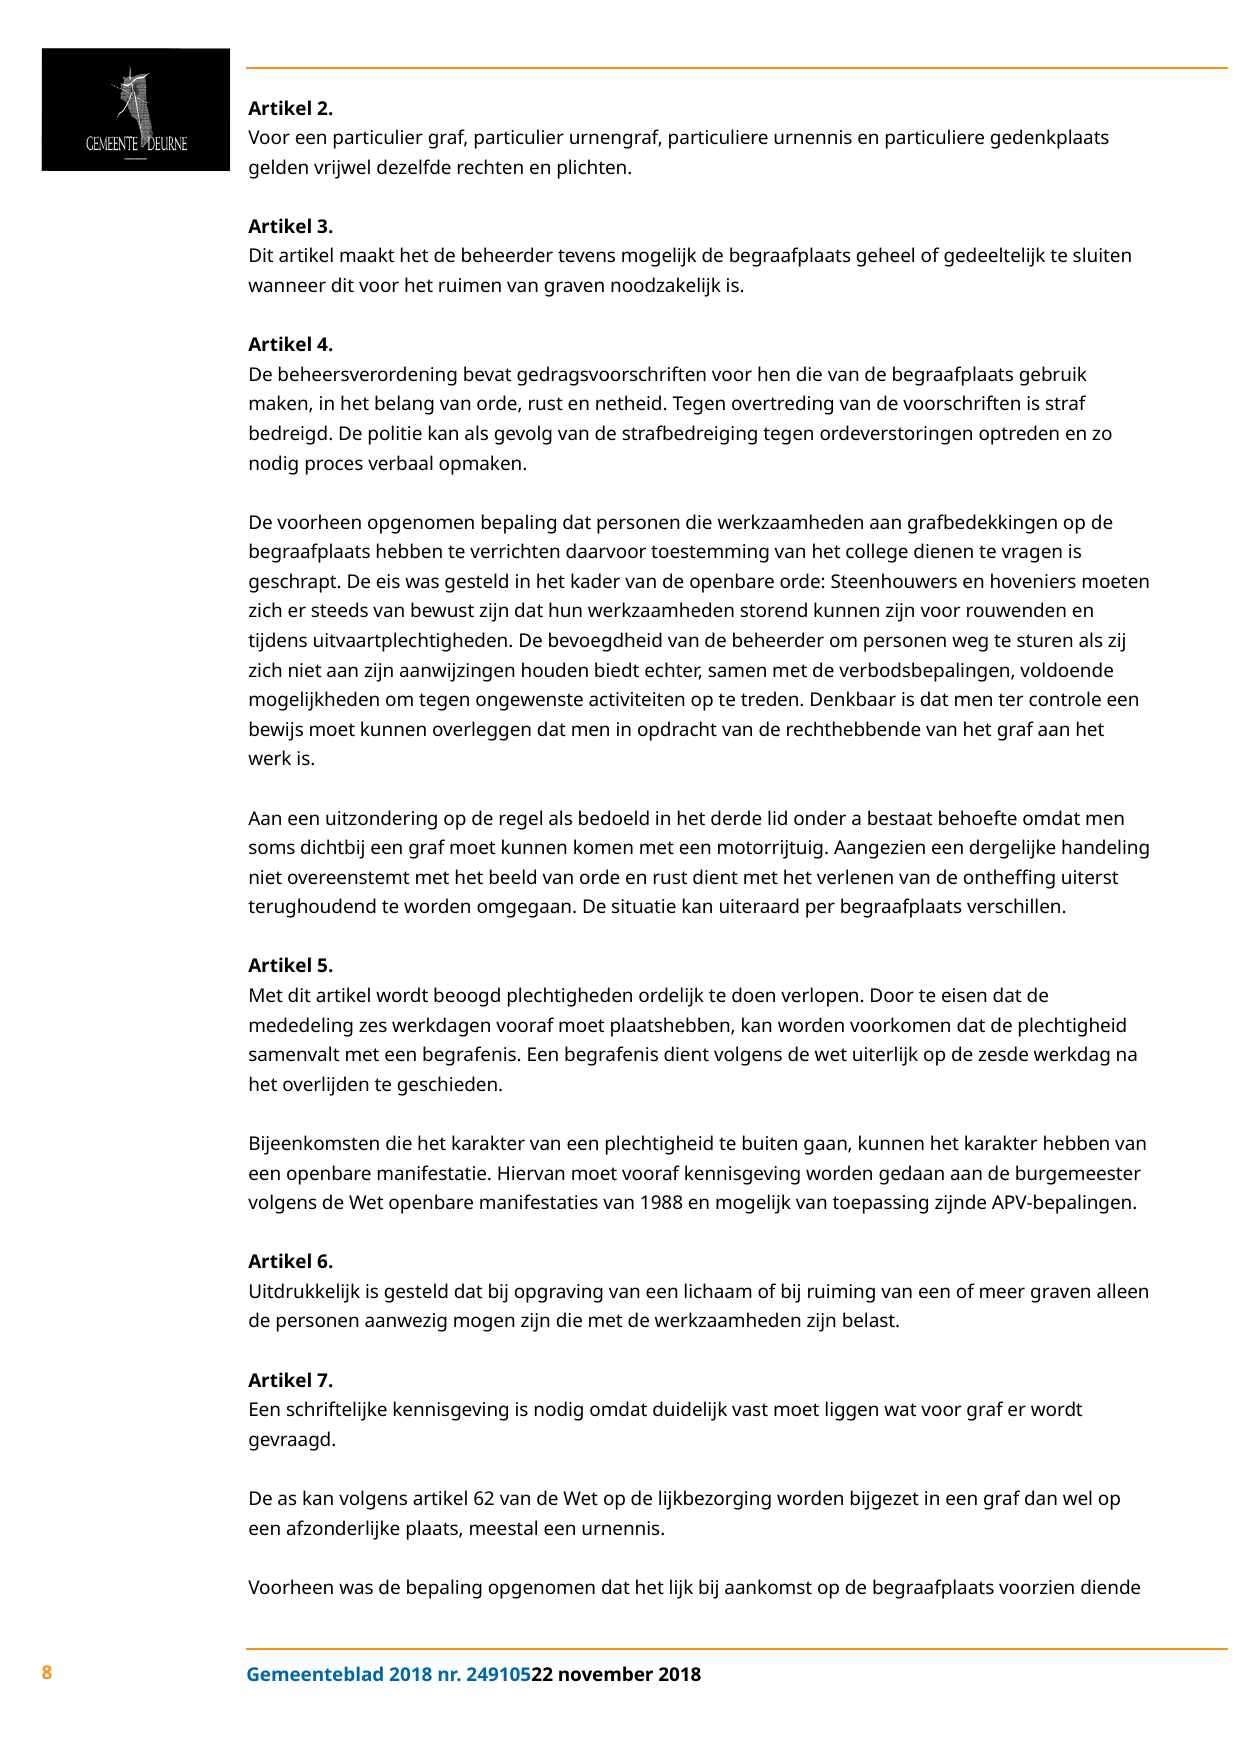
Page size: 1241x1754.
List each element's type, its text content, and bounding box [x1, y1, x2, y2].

text Artikel 3. [248, 213, 1152, 239]
text Voor een particulier graf, particulier urnengraf, particuliere urnennis en particuliere gedenkplaats gelden vrijwel dezelfde rechten en plichten. [248, 124, 1152, 180]
text Aan een uitzondering op de regel als bedoeld in het derde lid onder a bestaat behoefte omdat men soms dichtbij een graf moet kunnen komen met een motorrijtuig. Aangezien een dergelijke handeling niet overeenstemt met het beeld van orde en rust dient met het verlenen van de ontheffing uiterst terughoudend te worden omgegaan. De situatie kan uiteraard per begraafplaats verschillen. [248, 805, 1152, 919]
text Artikel 4. [248, 331, 1152, 357]
text De beheersverordening bevat gedragsvoorschriften voor hen die van de begraafplaats gebruik maken, in het belang van orde, rust en netheid. Tegen overtreding van de voorschriften is straf bedreigd. De politie kan als gevolg van de strafbedreiging tegen ordeverstoringen optreden en zo nodig proces verbaal opmaken. [248, 361, 1152, 476]
text Voorheen was de bepaling opgenomen dat het lijk bij aankomst op de begraafplaats voorzien diende [248, 1574, 1152, 1600]
picture [41, 47, 231, 172]
text Artikel 7. [248, 1367, 1152, 1393]
text Bijeenkomsten die het karakter van een plechtigheid te buiten gaan, kunnen het karakter hebben van een openbare manifestatie. Hiervan moet vooraf kennisgeving worden gedaan aan de burgemeester volgens de Wet openbare manifestaties van 1988 en mogelijk van toepassing zijnde APV-bepalingen. [248, 1130, 1152, 1215]
text Uitdrukkelijk is gesteld dat bij opgraving van een lichaam of bij ruiming van een of meer graven alleen de personen aanwezig mogen zijn die met de werkzaamheden zijn belast. [248, 1278, 1152, 1333]
text Met dit artikel wordt beoogd plechtigheden ordelijk te doen verlopen. Door te eisen dat de mededeling zes werkdagen vooraf moet plaatshebben, kan worden voorkomen dat de plechtigheid samenvalt met een begrafenis. Een begrafenis dient volgens de wet uiterlijk op de zesde werkdag na het overlijden te geschieden. [248, 982, 1152, 1097]
text Artikel 2. [248, 95, 1152, 121]
text Dit artikel maakt het de beheerder tevens mogelijk de begraafplaats geheel of gedeeltelijk te sluiten wanneer dit voor het ruimen van graven noodzakelijk is. [248, 243, 1152, 298]
text Een schriftelijke kennisgeving is nodig omdat duidelijk vast moet liggen wat voor graf er wordt gevraagd. [248, 1396, 1152, 1452]
text Artikel 6. [248, 1248, 1152, 1274]
text Artikel 5. [248, 953, 1152, 978]
text De as kan volgens artikel 62 van de Wet op de lijkbezorging worden bijgezet in een graf dan wel op een afzonderlijke plaats, meestal een urnennis. [248, 1485, 1152, 1541]
text De voorheen opgenomen bepaling dat personen die werkzaamheden aan grafbedekkingen op de begraafplaats hebben te verrichten daarvoor toestemming van het college dienen te vragen is geschrapt. De eis was gesteld in het kader van de openbare orde: Steenhouwers en hoveniers moeten zich er steeds van bewust zijn dat hun werkzaamheden storend kunnen zijn voor rouwenden en tijdens uitvaartplechtigheden. De bevoegdheid van de beheerder om personen weg te sturen als zij zich niet aan zijn aanwijzingen houden biedt echter, samen met de verbodsbepalingen, voldoende mogelijkheden om tegen ongewenste activiteiten op te treden. Denkbaar is dat men ter controle een bewijs moet kunnen overleggen dat men in opdracht van de rechthebbende van het graf aan het werk is. [248, 509, 1152, 771]
